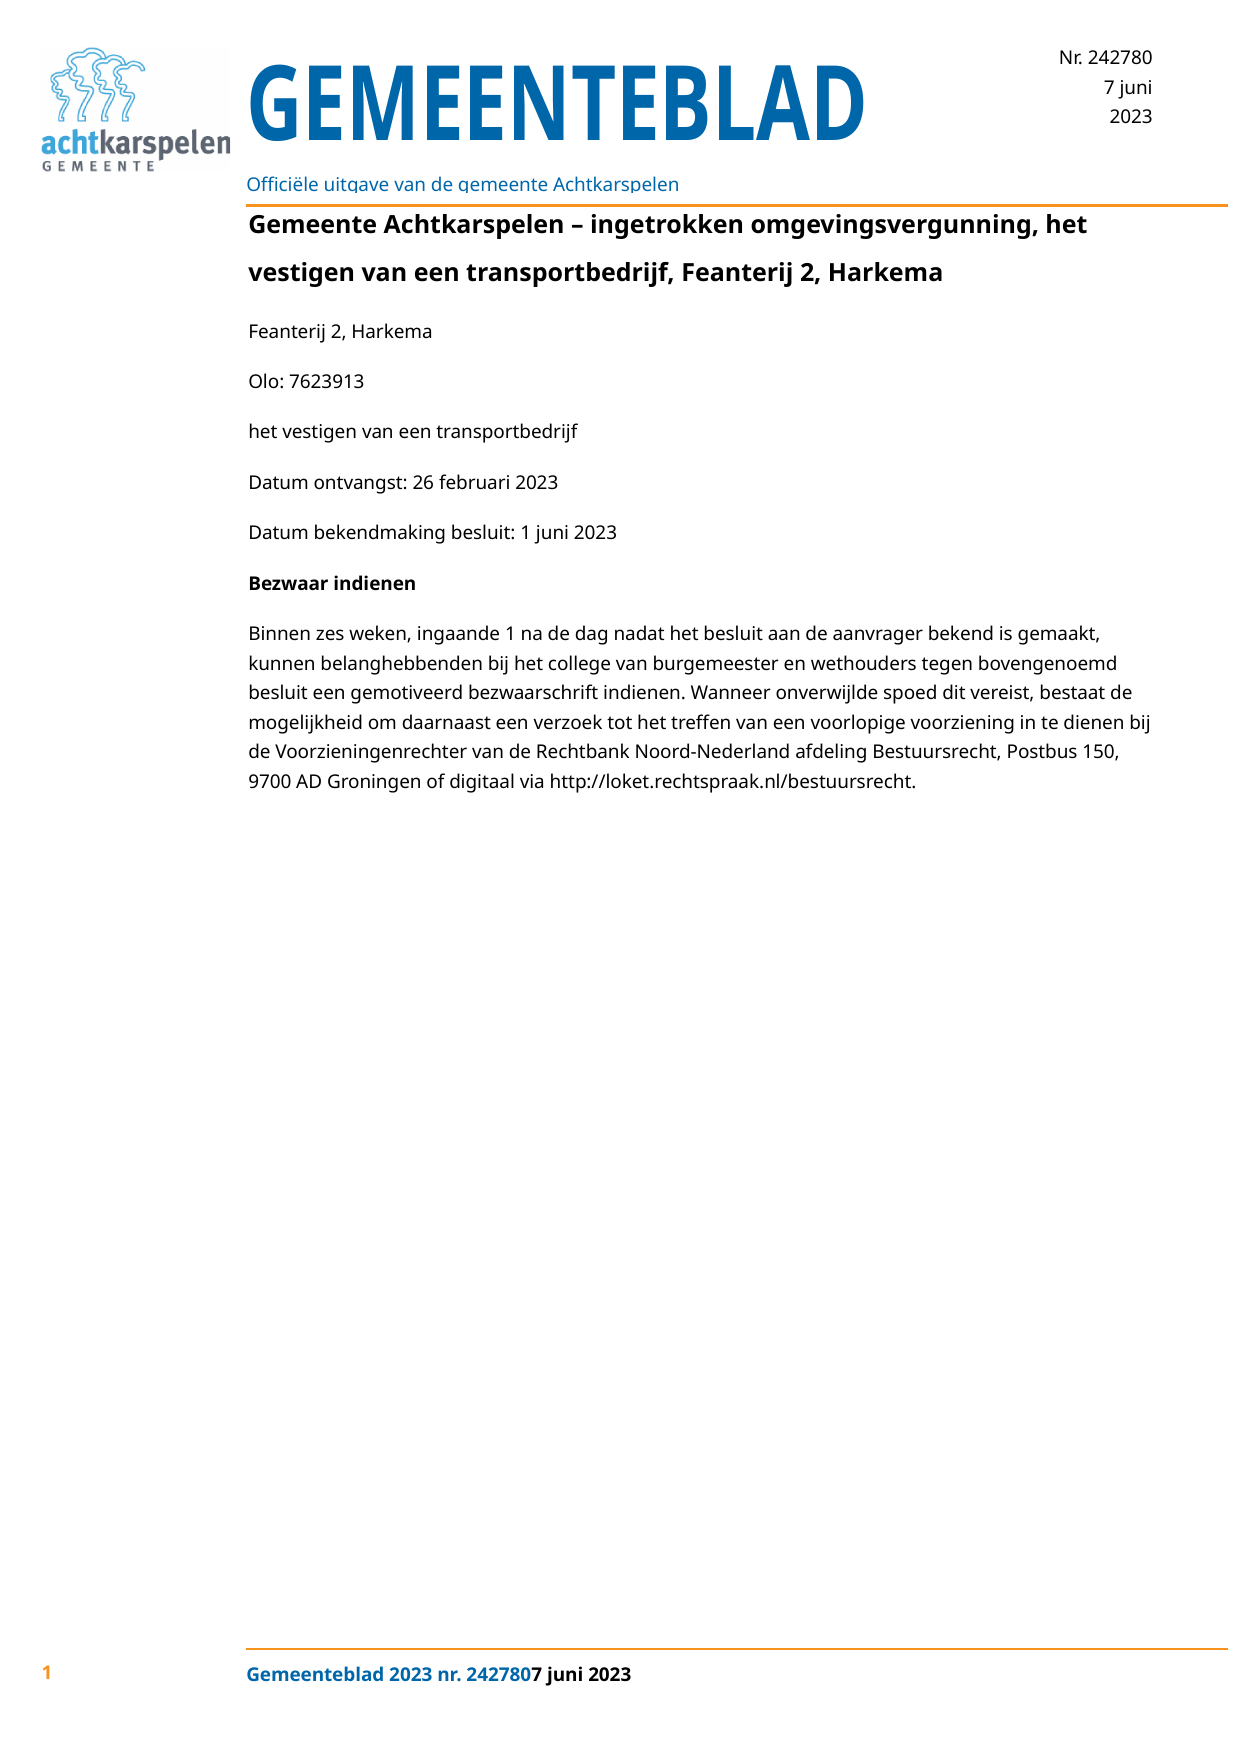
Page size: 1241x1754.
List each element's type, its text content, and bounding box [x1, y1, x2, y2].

text Gemeente Achtkarspelen – ingetrokken omgevingsvergunning, het vestigen van een transportbedrijf, Feanterij 2, Harkema [248, 207, 1152, 288]
text Binnen zes weken, ingaande 1 na de dag nadat het besluit aan de aanvrager bekend is gemaakt, kunnen belanghebbenden bij het college van burgemeester en wethouders tegen bovengenoemd besluit een gemotiveerd bezwaarschrift indienen. Wanneer onverwijlde spoed dit vereist, bestaat de mogelijkheid om daarnaast een verzoek tot het treffen van een voorlopige voorziening in te dienen bij de Voorzieningenrechter van de Rechtbank Noord-Nederland afdeling Bestuursrecht, Postbus 150, 9700 AD Groningen of digitaal via http://loket.rechtspraak.nl/bestuursrecht. [248, 620, 1152, 794]
text Datum ontvangst: 26 februari 2023 [248, 469, 1152, 495]
text Olo: 7623913 [248, 368, 1152, 394]
text Datum bekendmaking besluit: 1 juni 2023 [248, 519, 1152, 545]
text Feanterij 2, Harkema [248, 318, 1152, 344]
picture [41, 47, 231, 172]
text het vestigen van een transportbedrijf [248, 419, 1152, 444]
text Bezwaar indienen [248, 570, 1152, 596]
